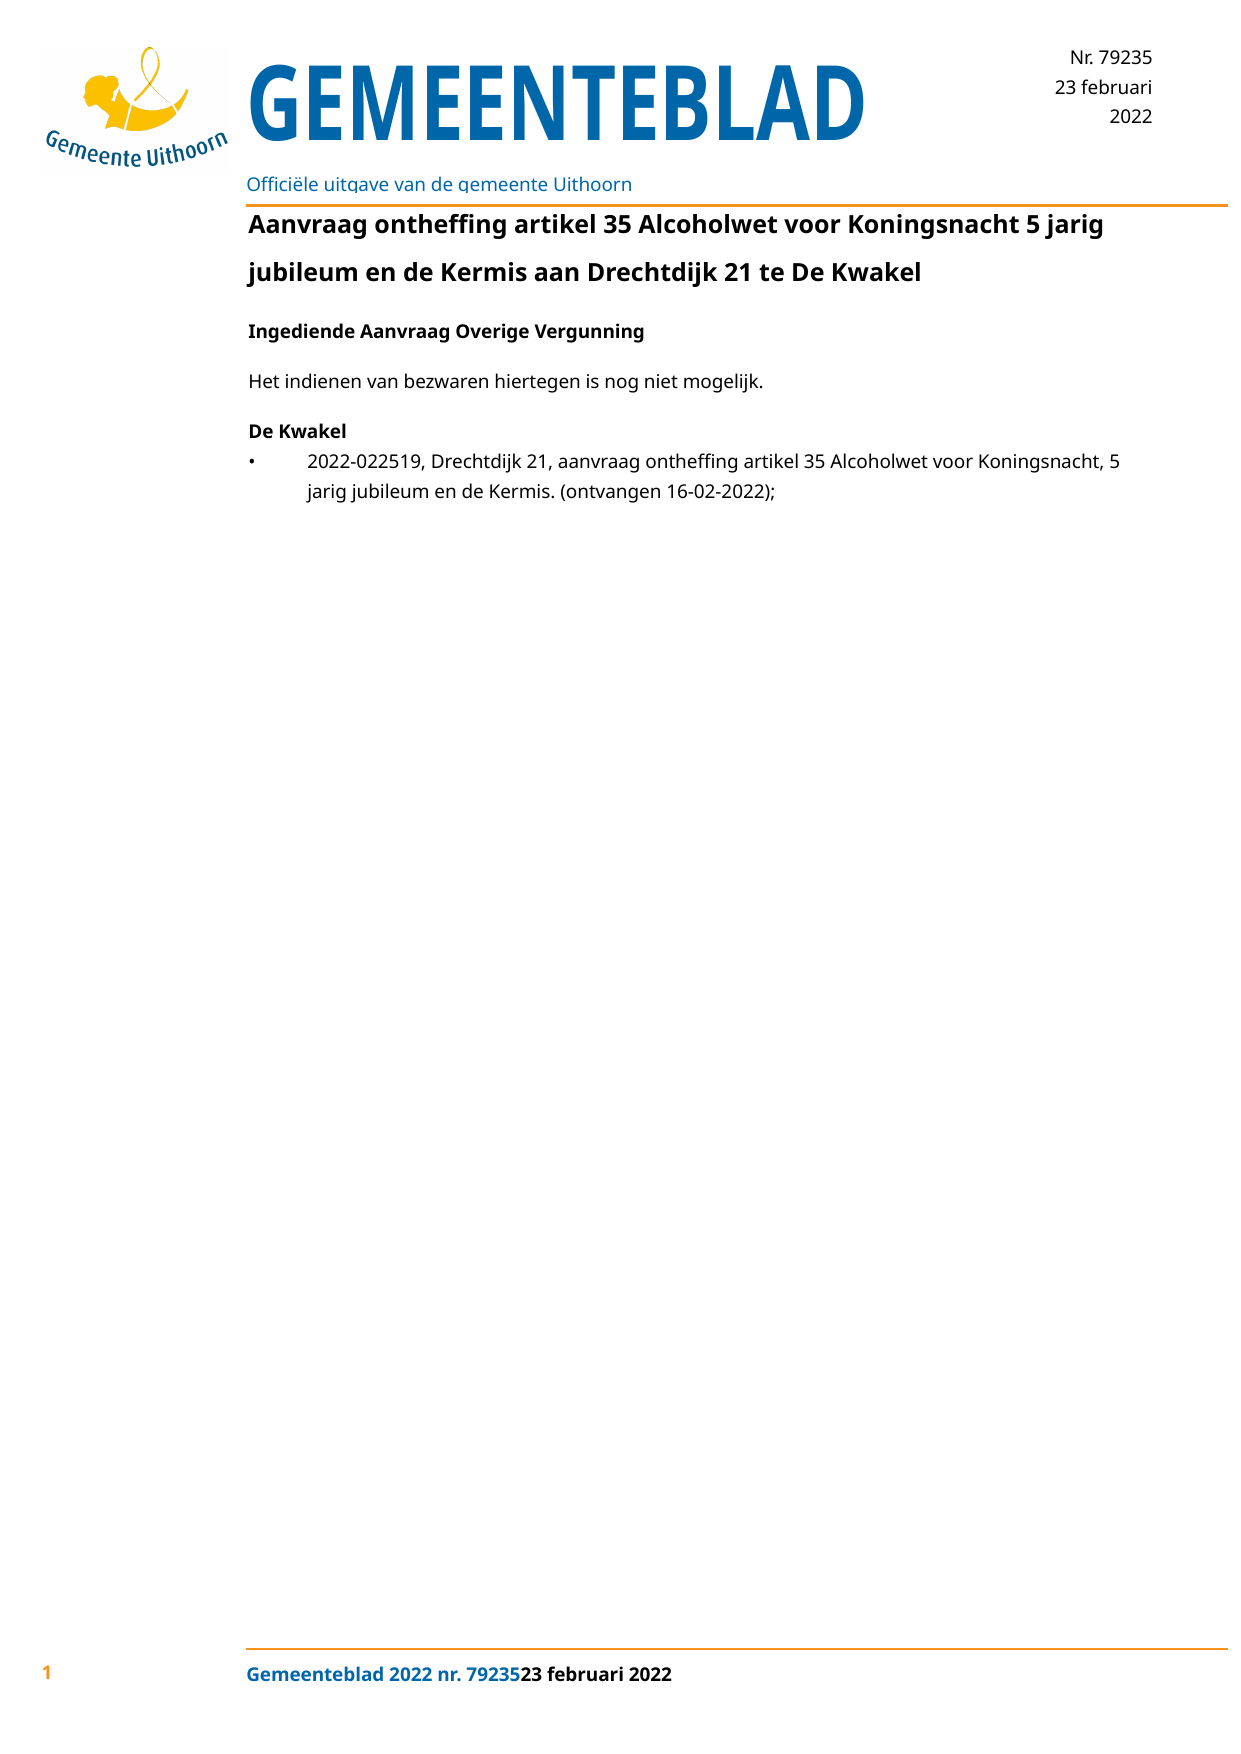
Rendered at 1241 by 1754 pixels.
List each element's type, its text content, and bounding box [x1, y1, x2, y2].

list 2022-022519, Drechtdijk 21, aanvraag ontheffing artikel 35 Alcoholwet voor Koningsnacht, 5 jarig jubileum en de Kermis. (ontvangen 16-02-2022); [248, 448, 1152, 504]
picture [41, 47, 231, 172]
text De Kwakel [248, 419, 1152, 444]
text Ingediende Aanvraag Overige Vergunning [248, 318, 1152, 344]
text Aanvraag ontheffing artikel 35 Alcoholwet voor Koningsnacht 5 jarig jubileum en de Kermis aan Drechtdijk 21 te De Kwakel [248, 207, 1152, 288]
text Het indienen van bezwaren hiertegen is nog niet mogelijk. [248, 368, 1152, 394]
